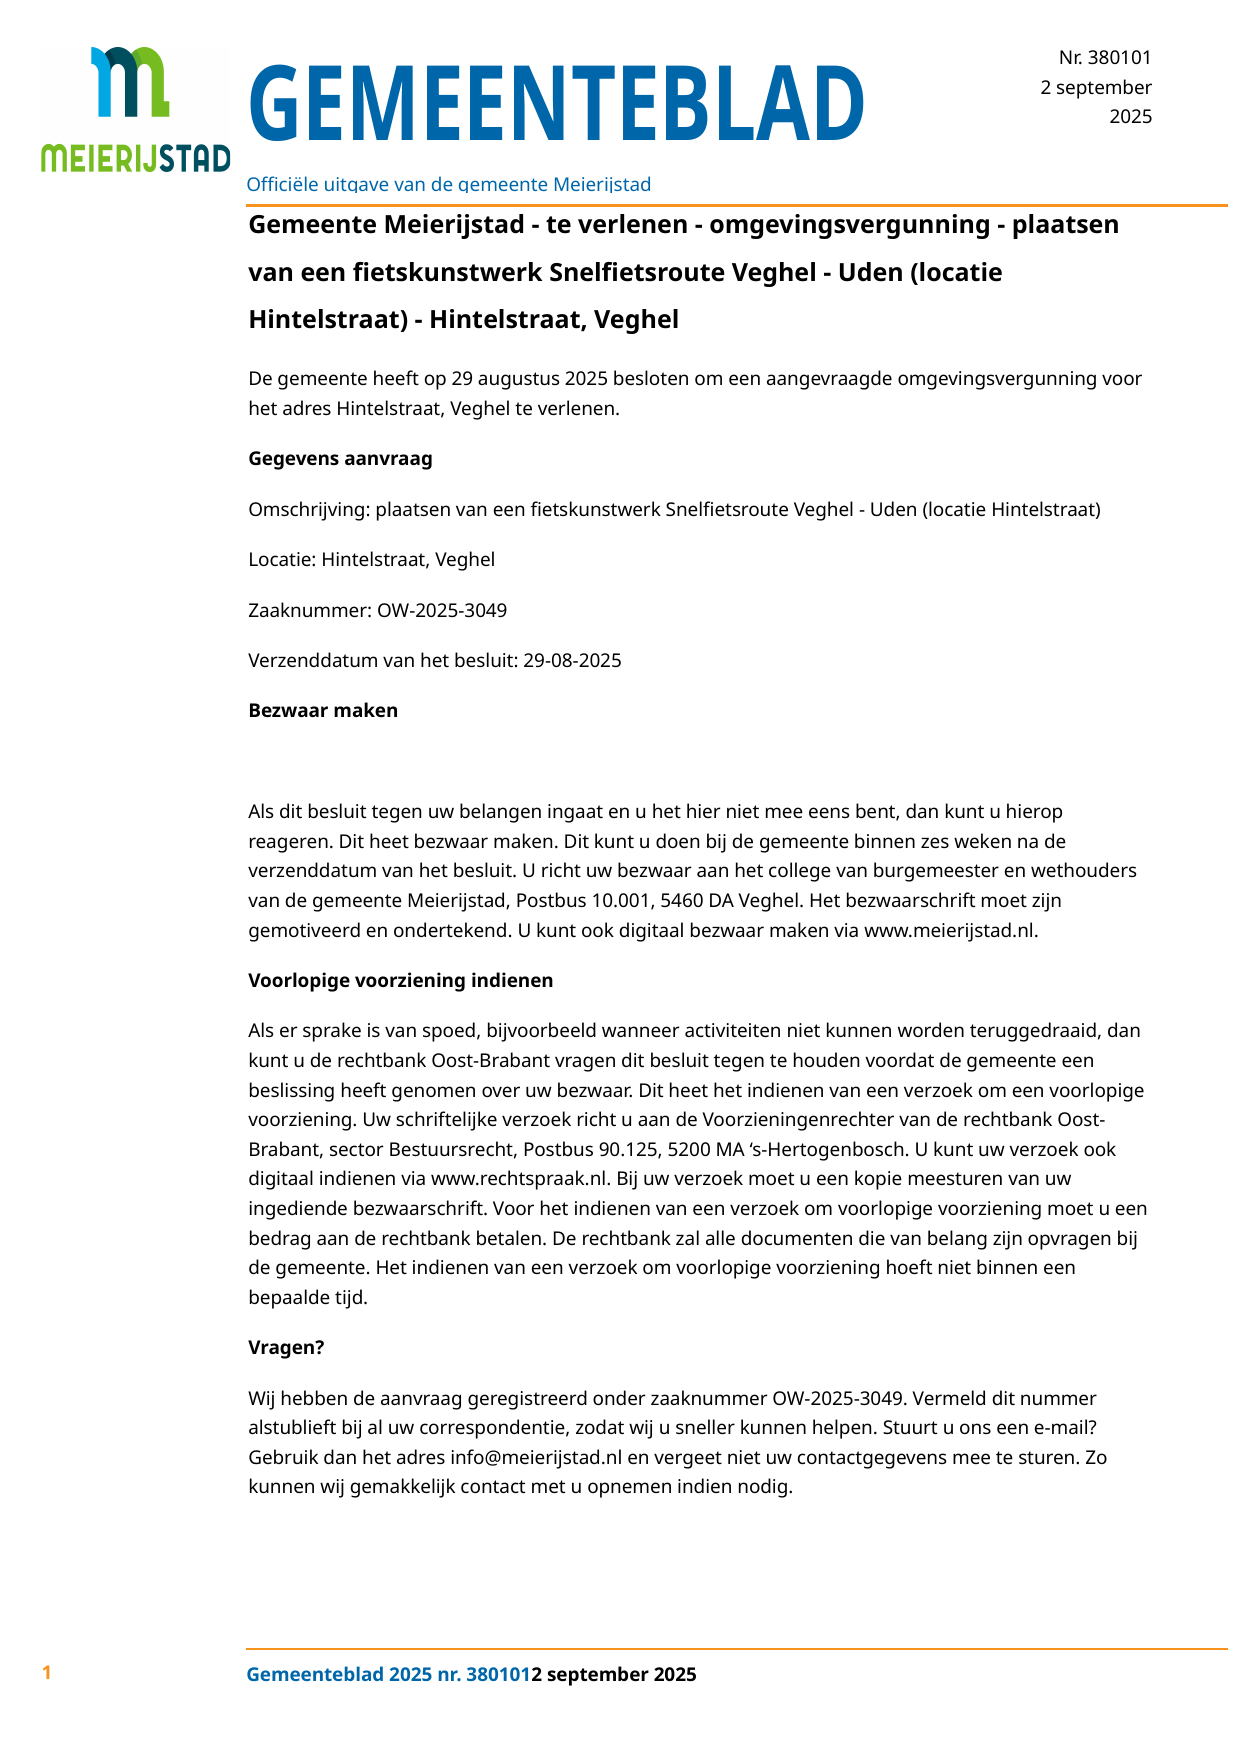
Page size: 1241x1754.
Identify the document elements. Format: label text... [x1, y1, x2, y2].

text Gegevens aanvraag [248, 446, 1152, 471]
text Zaaknummer: OW-2025-3049 [248, 597, 1152, 622]
text Locatie: Hintelstraat, Veghel [248, 546, 1152, 572]
text Als dit besluit tegen uw belangen ingaat en u het hier niet mee eens bent, dan kunt u hierop reageren. Dit heet bezwaar maken. Dit kunt u doen bij de gemeente binnen zes weken na de verzenddatum van het besluit. U richt uw bezwaar aan het college van burgemeester en wethouders van de gemeente Meierijstad, Postbus 10.001, 5460 DA Veghel. Het bezwaarschrift moet zijn gemotiveerd en ondertekend. U kunt ook digitaal bezwaar maken via www.meierijstad.nl. [248, 798, 1152, 942]
text Voorlopige voorziening indienen [248, 967, 1152, 993]
text Omschrijving: plaatsen van een fietskunstwerk Snelfietsroute Veghel - Uden (locatie Hintelstraat) [248, 496, 1152, 522]
picture [41, 47, 231, 172]
text Bezwaar maken [248, 698, 1152, 723]
text Verzenddatum van het besluit: 29-08-2025 [248, 647, 1152, 673]
text De gemeente heeft op 29 augustus 2025 besloten om een aangevraagde omgevingsvergunning voor het adres Hintelstraat, Veghel te verlenen. [248, 366, 1152, 421]
text Gemeente Meierijstad - te verlenen - omgevingsvergunning - plaatsen van een fietskunstwerk Snelfietsroute Veghel - Uden (locatie Hintelstraat) - Hintelstraat, Veghel [248, 207, 1152, 336]
text Als er sprake is van spoed, bijvoorbeeld wanneer activiteiten niet kunnen worden teruggedraaid, dan kunt u de rechtbank Oost-Brabant vragen dit besluit tegen te houden voordat de gemeente een beslissing heeft genomen over uw bezwaar. Dit heet het indienen van een verzoek om een voorlopige voorziening. Uw schriftelijke verzoek richt u aan de Voorzieningenrechter van de rechtbank Oost-Brabant, sector Bestuursrecht, Postbus 90.125, 5200 MA ‘s-Hertogenbosch. U kunt uw verzoek ook digitaal indienen via www.rechtspraak.nl. Bij uw verzoek moet u een kopie meesturen van uw ingediende bezwaarschrift. Voor het indienen van een verzoek om voorlopige voorziening moet u een bedrag aan de rechtbank betalen. De rechtbank zal alle documenten die van belang zijn opvragen bij de gemeente. Het indienen van een verzoek om voorlopige voorziening hoeft niet binnen een bepaalde tijd. [248, 1018, 1152, 1309]
text Vragen? [248, 1334, 1152, 1360]
text Wij hebben de aanvraag geregistreerd onder zaaknummer OW-2025-3049. Vermeld dit nummer alstublieft bij al uw correspondentie, zodat wij u sneller kunnen helpen. Stuurt u ons een e-mail? Gebruik dan het adres info@meierijstad.nl en vergeet niet uw contactgegevens mee te sturen. Zo kunnen wij gemakkelijk contact met u opnemen indien nodig. [248, 1385, 1152, 1499]
